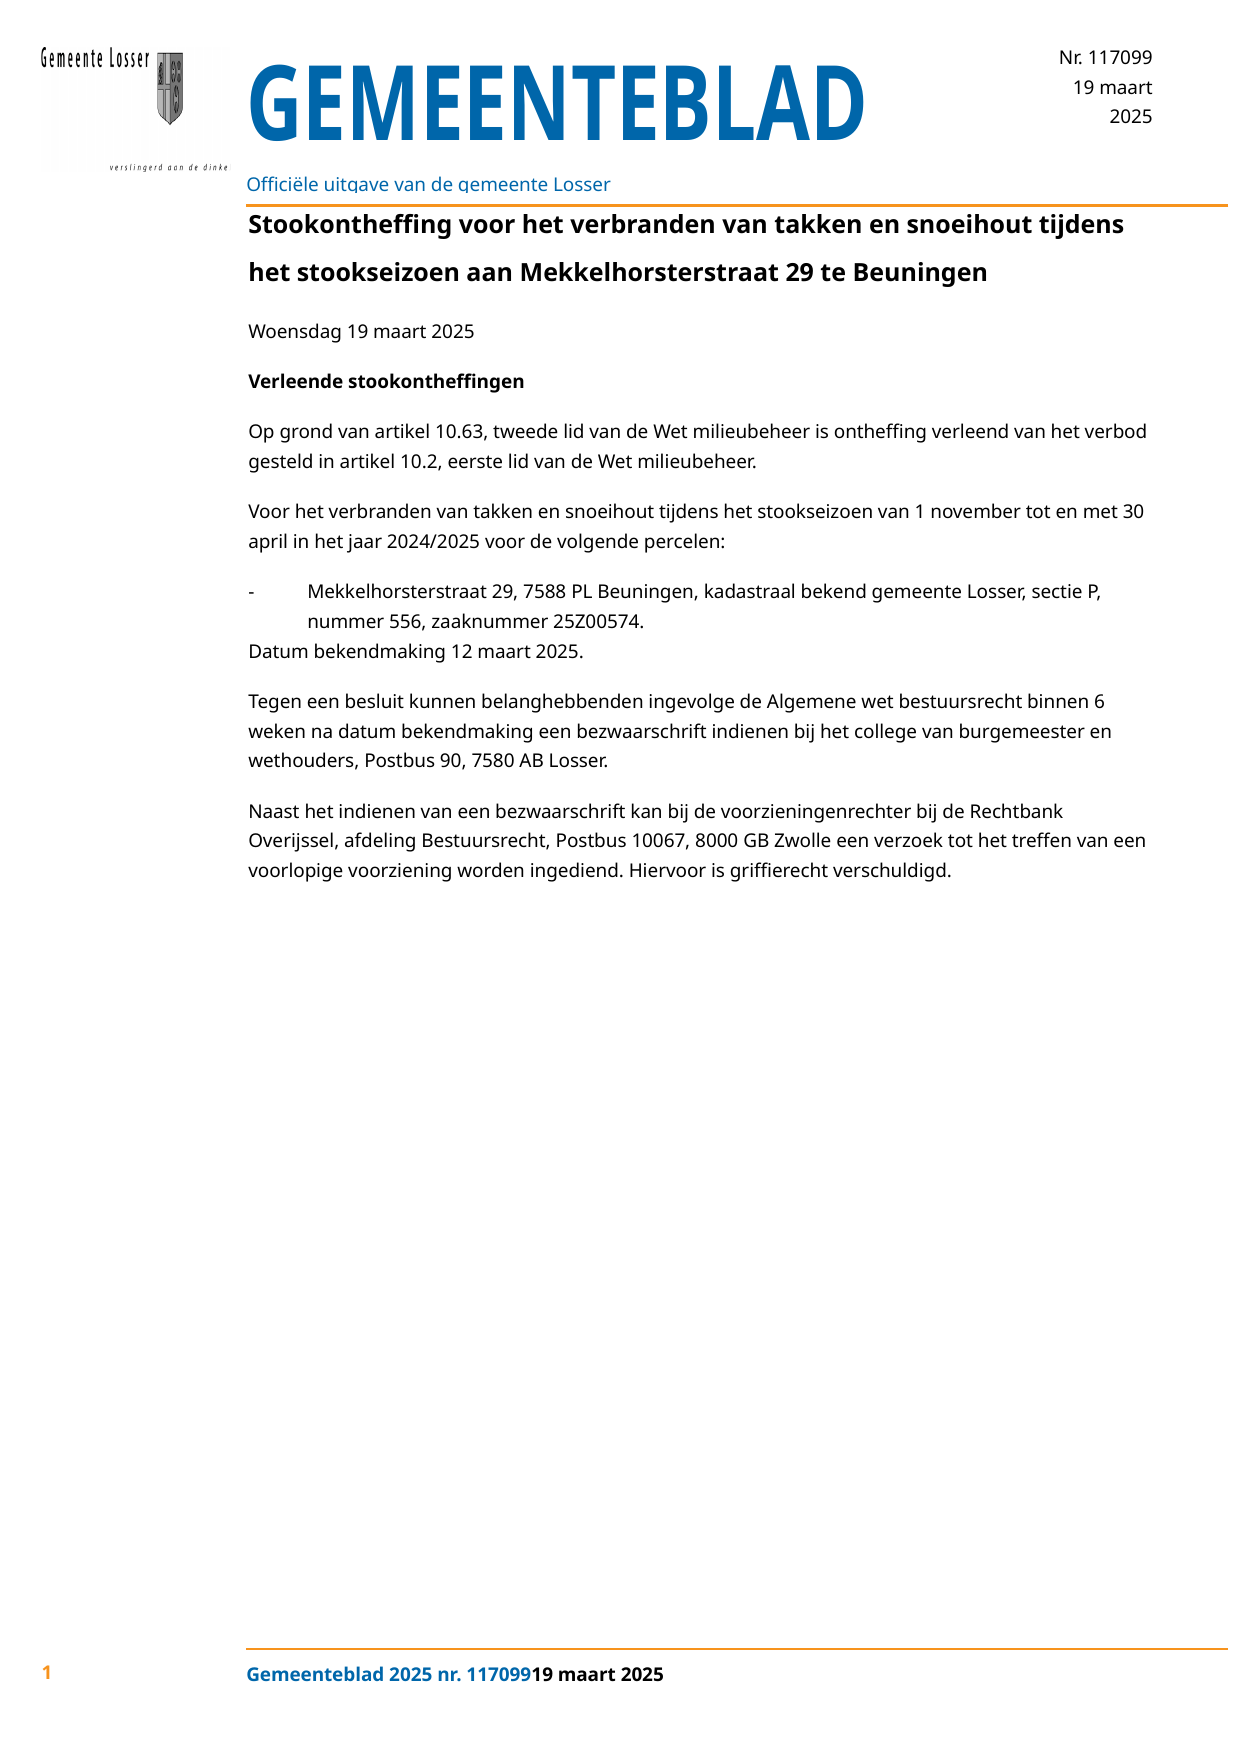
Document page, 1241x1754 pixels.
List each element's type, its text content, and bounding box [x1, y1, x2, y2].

text Woensdag 19 maart 2025 [248, 318, 1152, 344]
picture [41, 47, 231, 172]
text Naast het indienen van een bezwaarschrift kan bij de voorzieningenrechter bij de Rechtbank Overijssel, afdeling Bestuursrecht, Postbus 10067, 8000 GB Zwolle een verzoek tot het treffen van een voorlopige voorziening worden ingediend. Hiervoor is griffierecht verschuldigd. [248, 798, 1152, 883]
text Stookontheffing voor het verbranden van takken en snoeihout tijdens het stookseizoen aan Mekkelhorsterstraat 29 te Beuningen [248, 207, 1152, 288]
text Verleende stookontheffingen [248, 368, 1152, 394]
text Tegen een besluit kunnen belanghebbenden ingevolge de Algemene wet bestuursrecht binnen 6 weken na datum bekendmaking een bezwaarschrift indienen bij het college van burgemeester en wethouders, Postbus 90, 7580 AB Losser. [248, 688, 1152, 773]
list Mekkelhorsterstraat 29, 7588 PL Beuningen, kadastraal bekend gemeente Losser, sectie P, nummer 556, zaaknummer 25Z00574. [248, 579, 1152, 634]
text Op grond van artikel 10.63, tweede lid van de Wet milieubeheer is ontheffing verleend van het verbod gesteld in artikel 10.2, eerste lid van de Wet milieubeheer. [248, 419, 1152, 474]
text Datum bekendmaking 12 maart 2025. [248, 638, 1152, 664]
text Voor het verbranden van takken en snoeihout tijdens het stookseizoen van 1 november tot en met 30 april in het jaar 2024/2025 voor de volgende percelen: [248, 499, 1152, 554]
